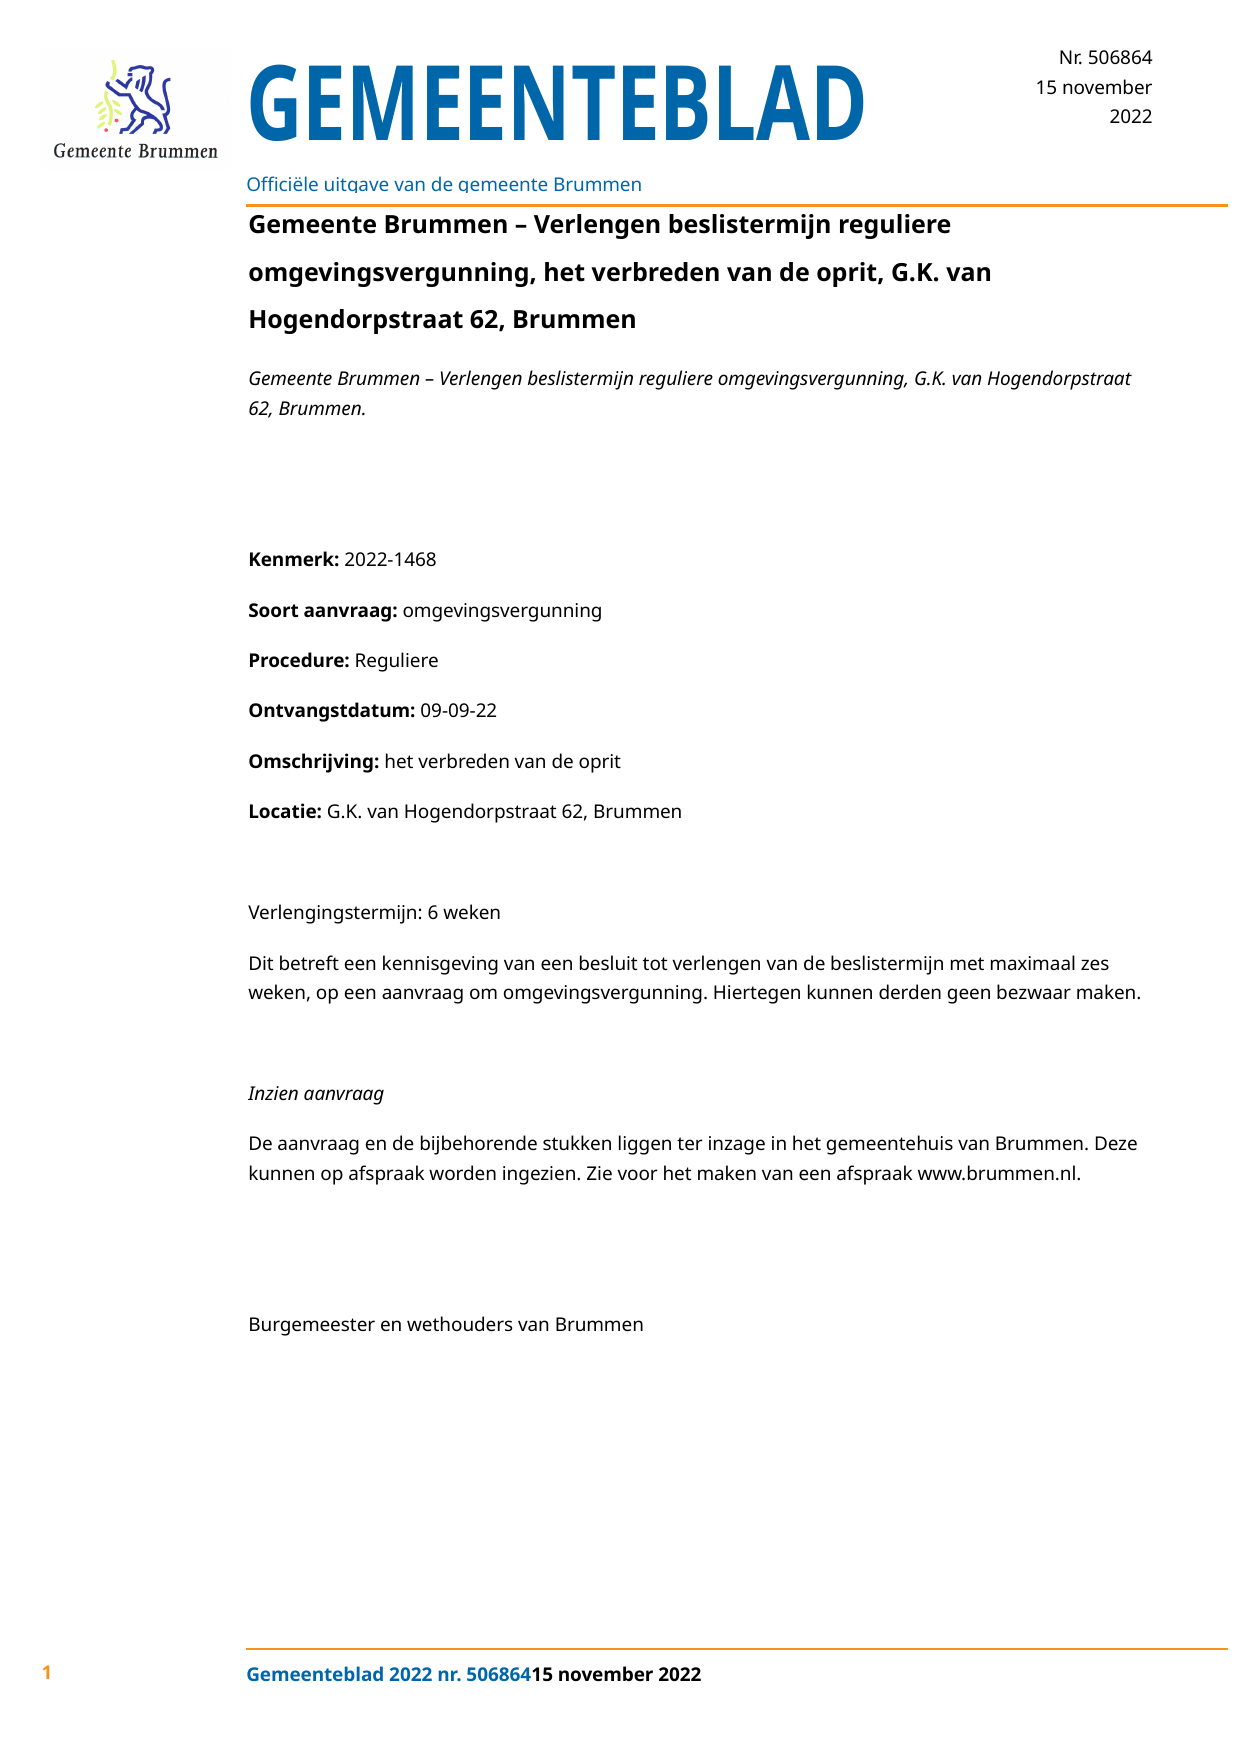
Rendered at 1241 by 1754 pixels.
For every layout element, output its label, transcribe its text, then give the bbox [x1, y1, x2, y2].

text Omschrijving: het verbreden van de oprit [248, 748, 1152, 774]
picture [41, 47, 231, 172]
text Gemeente Brummen – Verlengen beslistermijn reguliere omgevingsvergunning, G.K. van Hogendorpstraat 62, Brummen. [248, 366, 1152, 421]
text Dit betreft een kennisgeving van een besluit tot verlengen van de beslistermijn met maximaal zes weken, op een aanvraag om omgevingsvergunning. Hiertegen kunnen derden geen bezwaar maken. [248, 950, 1152, 1005]
text Locatie: G.K. van Hogendorpstraat 62, Brummen [248, 798, 1152, 824]
text Gemeente Brummen – Verlengen beslistermijn reguliere omgevingsvergunning, het verbreden van de oprit, G.K. van Hogendorpstraat 62, Brummen [248, 207, 1152, 336]
text Soort aanvraag: omgevingsvergunning [248, 597, 1152, 622]
text Kenmerk: 2022-1468 [248, 546, 1152, 572]
text Burgemeester en wethouders van Brummen [248, 1311, 1152, 1337]
text Procedure: Reguliere [248, 647, 1152, 673]
text Inzien aanvraag [248, 1080, 1152, 1106]
text Ontvangstdatum: 09-09-22 [248, 698, 1152, 723]
text De aanvraag en de bijbehorende stukken liggen ter inzage in het gemeentehuis van Brummen. Deze kunnen op afspraak worden ingezien. Zie voor het maken van een afspraak www.brummen.nl. [248, 1131, 1152, 1186]
text Verlengingstermijn: 6 weken [248, 899, 1152, 925]
